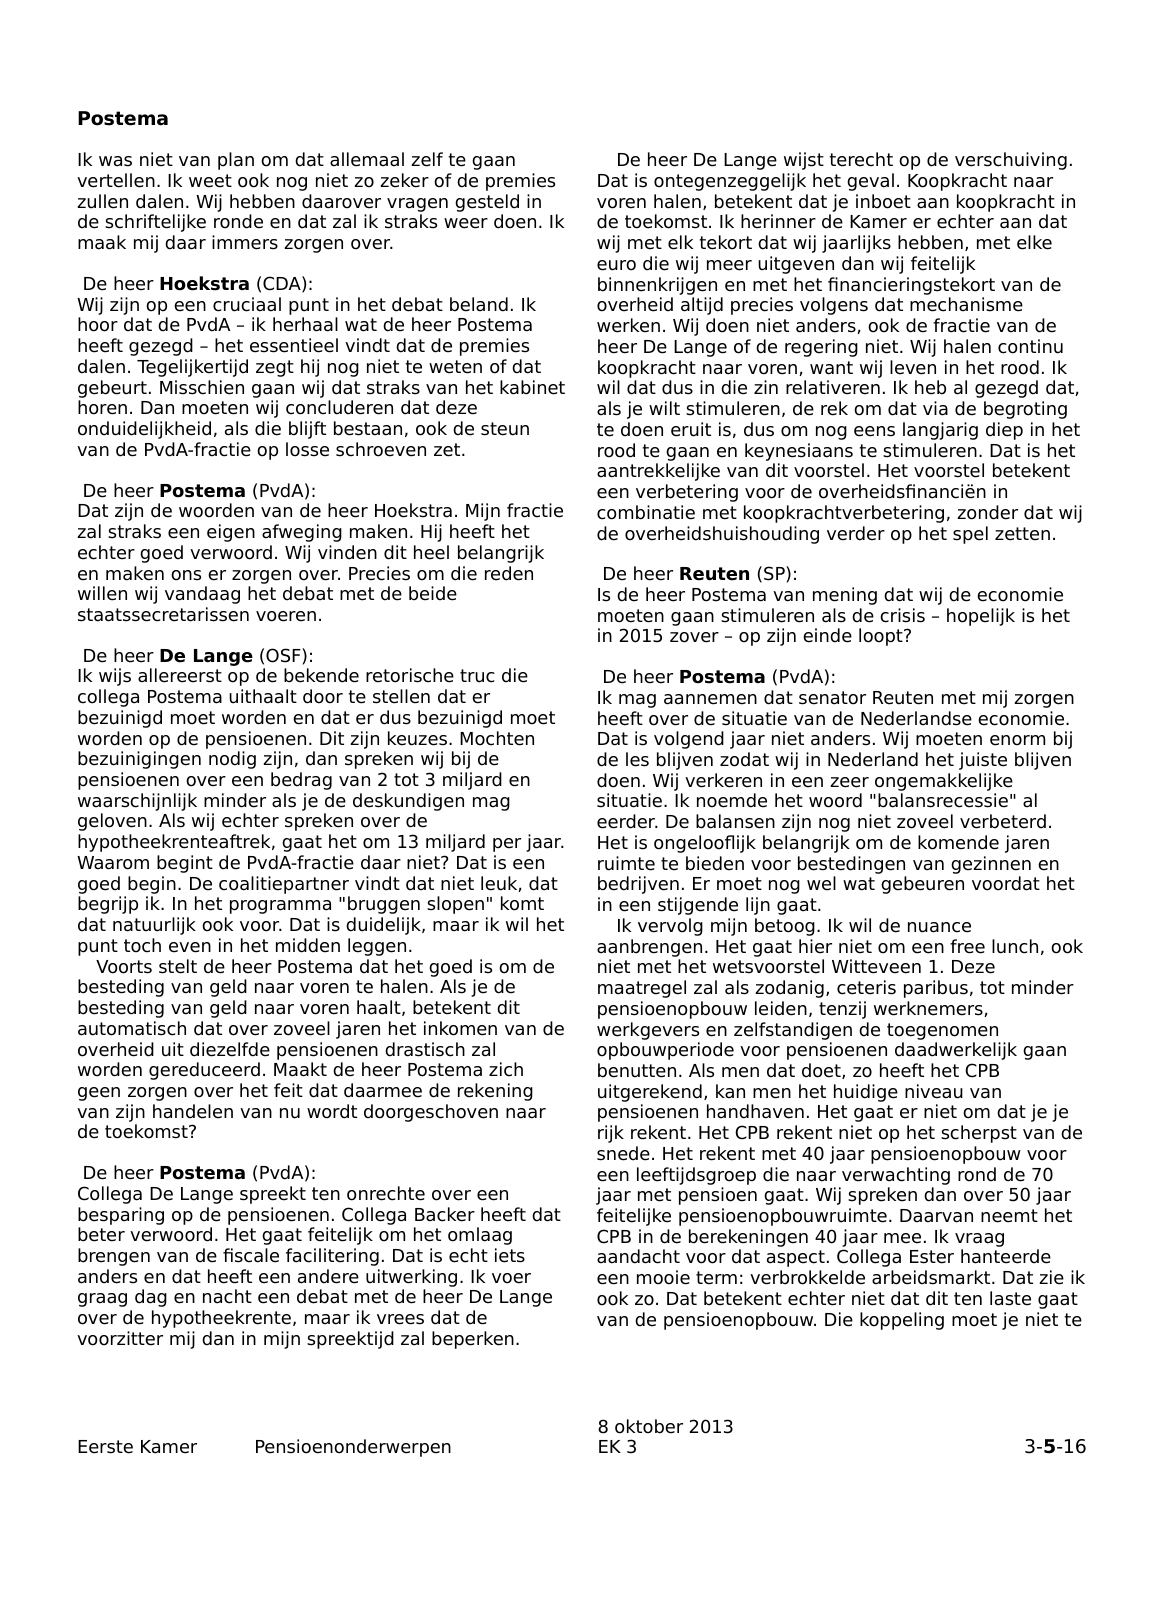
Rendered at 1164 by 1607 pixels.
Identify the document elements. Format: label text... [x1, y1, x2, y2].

text De heer De Lange (OSF): [77, 646, 567, 666]
text De heer Postema (PvdA): [77, 480, 567, 501]
text Voorts stelt de heer Postema dat het goed is om de besteding van geld naar voren te halen. Als je de besteding van geld naar voren haalt, betekent dit automatisch dat over zoveel jaren het inkomen van de overheid uit diezelfde pensioenen drastisch zal worden gereduceerd. Maakt de heer Postema zich geen zorgen over het feit dat daarmee de rekening van zijn handelen van nu wordt doorgeschoven naar de toekomst? [77, 956, 567, 1143]
text De heer Postema (PvdA): [77, 1163, 567, 1184]
text De heer Reuten (SP): [596, 564, 1087, 585]
text Ik wijs allereerst op de bekende retorische truc die collega Postema uithaalt door te stellen dat er bezuinigd moet worden en dat er dus bezuinigd moet worden op de pensioenen. Dit zijn keuzes. Mochten bezuinigingen nodig zijn, dan spreken wij bij de pensioenen over een bedrag van 2 tot 3 miljard en waarschijnlijk minder als je de deskundigen mag geloven. Als wij echter spreken over de hypotheekrenteaftrek, gaat het om 13 miljard per jaar. Waarom begint de PvdA-fractie daar niet? Dat is een goed begin. De coalitiepartner vindt dat niet leuk, dat begrijp ik. In het programma "bruggen slopen" komt dat natuurlijk ook voor. Dat is duidelijk, maar ik wil het punt toch even in het midden leggen. [77, 666, 567, 956]
text De heer Postema (PvdA): [596, 667, 1087, 688]
text De heer Hoekstra (CDA): [77, 274, 567, 294]
text Is de heer Postema van mening dat wij de economie moeten gaan stimuleren als de crisis – hopelijk is het in 2015 zover – op zijn einde loopt? [596, 585, 1087, 647]
text Ik mag aannemen dat senator Reuten met mij zorgen heeft over de situatie van de Nederlandse economie. Dat is volgend jaar niet anders. Wij moeten enorm bij de les blijven zodat wij in Nederland het juiste blijven doen. Wij verkeren in een zeer ongemakkelijke situatie. Ik noemde het woord "balansrecessie" al eerder. De balansen zijn nog niet zoveel verbeterd. Het is ongelooflijk belangrijk om de komende jaren ruimte te bieden voor bestedingen van gezinnen en bedrijven. Er moet nog wel wat gebeuren voordat het in een stijgende lijn gaat. [596, 688, 1087, 916]
text Ik was niet van plan om dat allemaal zelf te gaan vertellen. Ik weet ook nog niet zo zeker of de premies zullen dalen. Wij hebben daarover vragen gesteld in de schriftelijke ronde en dat zal ik straks weer doen. Ik maak mij daar immers zorgen over. [77, 150, 567, 254]
text Wij zijn op een cruciaal punt in het debat beland. Ik hoor dat de PvdA – ik herhaal wat de heer Postema heeft gezegd – het essentieel vindt dat de premies dalen. Tegelijkertijd zegt hij nog niet te weten of dat gebeurt. Misschien gaan wij dat straks van het kabinet horen. Dan moeten wij concluderen dat deze onduidelijkheid, als die blijft bestaan, ook de steun van de PvdA-fractie op losse schroeven zet. [77, 294, 567, 460]
text De heer De Lange wijst terecht op de verschuiving. Dat is ontegenzeggelijk het geval. Koopkracht naar voren halen, betekent dat je inboet aan koopkracht in de toekomst. Ik herinner de Kamer er echter aan dat wij met elk tekort dat wij jaarlijks hebben, met elke euro die wij meer uitgeven dan wij feitelijk binnenkrijgen en met het financieringstekort van de overheid altijd precies volgens dat mechanisme werken. Wij doen niet anders, ook de fractie van de heer De Lange of de regering niet. Wij halen continu koopkracht naar voren, want wij leven in het rood. Ik wil dat dus in die zin relativeren. Ik heb al gezegd dat, als je wilt stimuleren, de rek om dat via de begroting te doen eruit is, dus om nog eens langjarig diep in het rood te gaan en keynesiaans te stimuleren. Dat is het aantrekkelijke van dit voorstel. Het voorstel betekent een verbetering voor de overheidsfinanciën in combinatie met koopkrachtverbetering, zonder dat wij de overheidshuishouding verder op het spel zetten. [596, 150, 1087, 544]
text Collega De Lange spreekt ten onrechte over een besparing op de pensioenen. Collega Backer heeft dat beter verwoord. Het gaat feitelijk om het omlaag brengen van de fiscale facilitering. Dat is echt iets anders en dat heeft een andere uitwerking. Ik voer graag dag en nacht een debat met de heer De Lange over de hypotheekrente, maar ik vrees dat de voorzitter mij dan in mijn spreektijd zal beperken. [77, 1184, 567, 1349]
text Ik vervolg mijn betoog. Ik wil de nuance aanbrengen. Het gaat hier niet om een free lunch, ook niet met het wetsvoorstel Witteveen 1. Deze maatregel zal als zodanig, ceteris paribus, tot minder pensioenopbouw leiden, tenzij werknemers, werkgevers en zelfstandigen de toegenomen opbouwperiode voor pensioenen daadwerkelijk gaan benutten. Als men dat doet, zo heeft het CPB uitgerekend, kan men het huidige niveau van pensioenen handhaven. Het gaat er niet om dat je je rijk rekent. Het CPB rekent niet op het scherpst van de snede. Het rekent met 40 jaar pensioenopbouw voor een leeftijdsgroep die naar verwachting rond de 70 jaar met pensioen gaat. Wij spreken dan over 50 jaar feitelijke pensioenopbouwruimte. Daarvan neemt het CPB in de berekeningen 40 jaar mee. Ik vraag aandacht voor dat aspect. Collega Ester hanteerde een mooie term: verbrokkelde arbeidsmarkt. Dat zie ik ook zo. Dat betekent echter niet dat dit ten laste gaat van de pensioenopbouw. Die koppeling moet je niet te [596, 916, 1087, 1330]
text Dat zijn de woorden van de heer Hoekstra. Mijn fractie zal straks een eigen afweging maken. Hij heeft het echter goed verwoord. Wij vinden dit heel belangrijk en maken ons er zorgen over. Precies om die reden willen wij vandaag het debat met de beide staatssecretarissen voeren. [77, 501, 567, 626]
